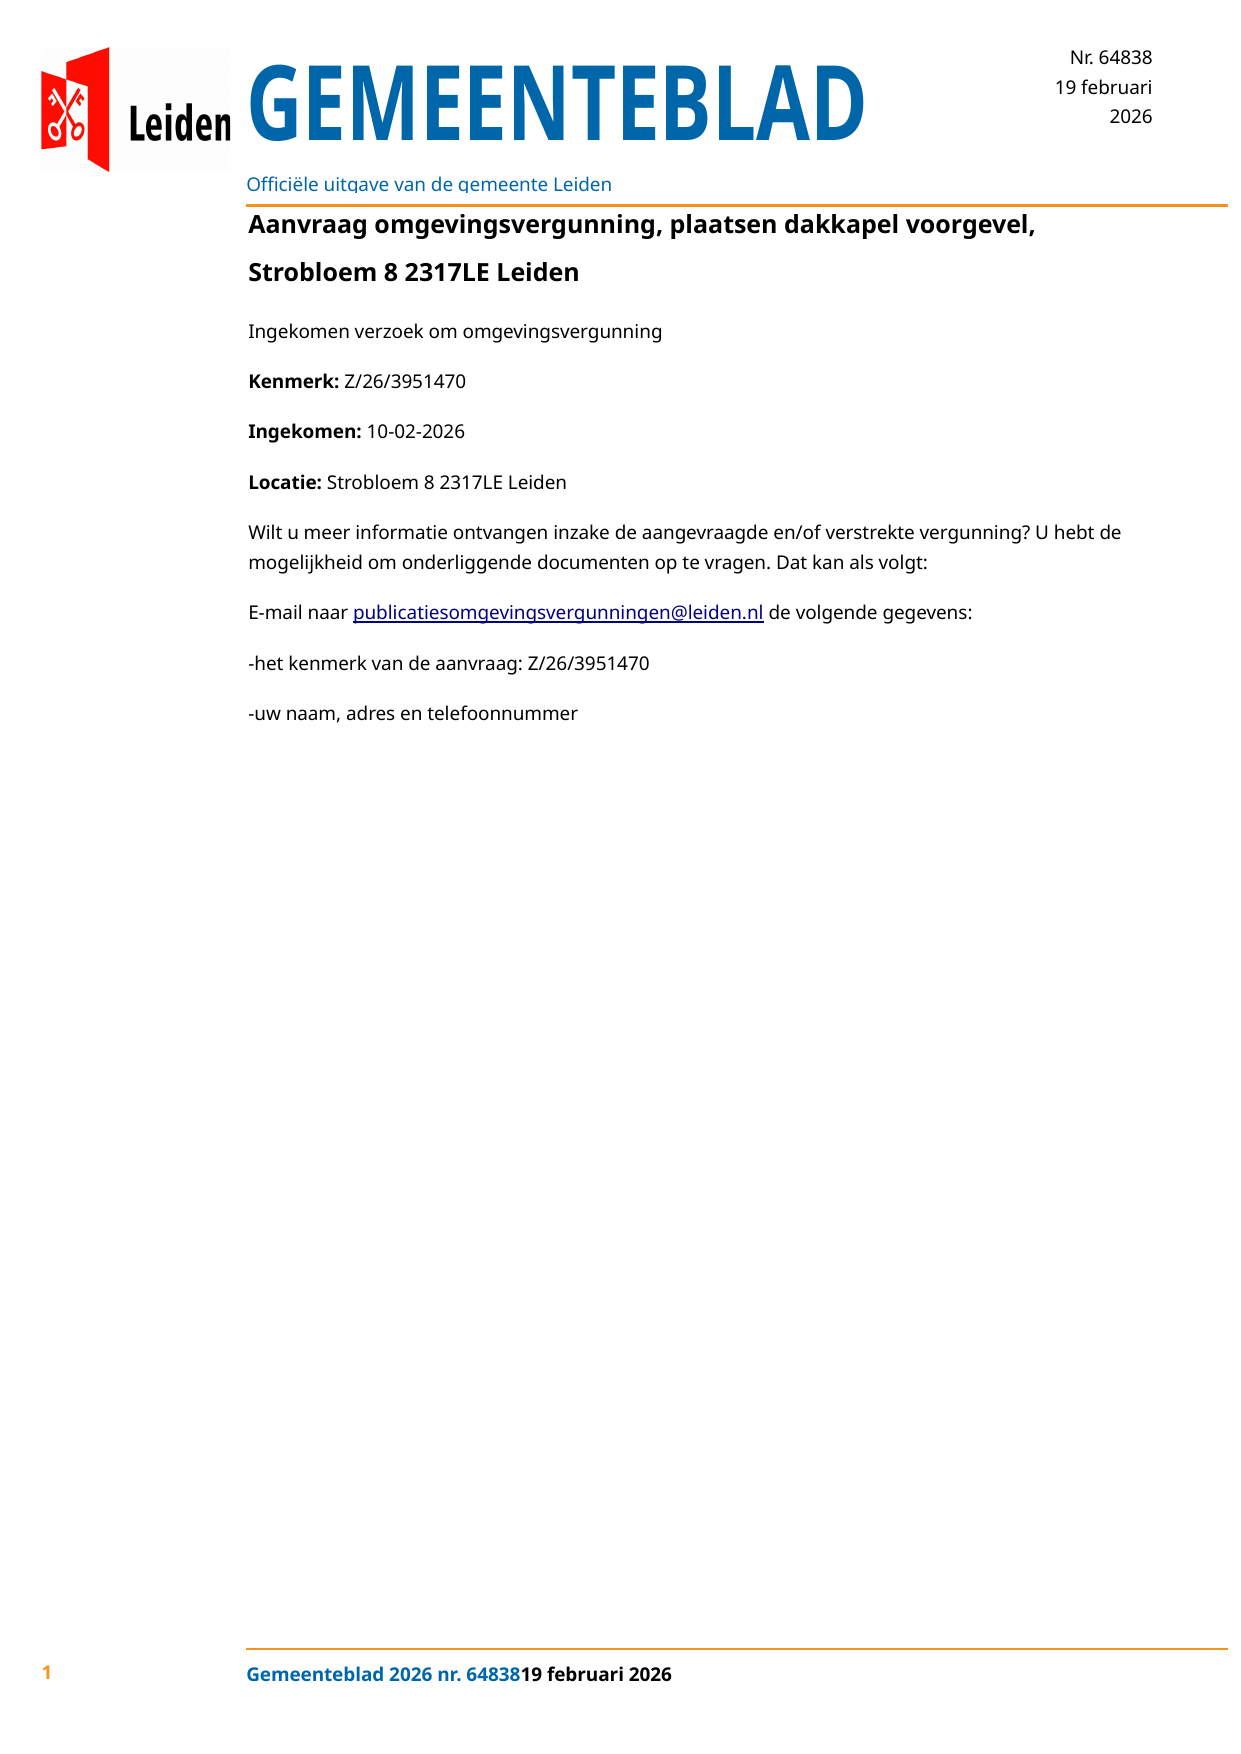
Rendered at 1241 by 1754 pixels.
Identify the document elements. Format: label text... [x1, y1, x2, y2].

text -het kenmerk van de aanvraag: Z/26/3951470 [248, 650, 1152, 676]
text Kenmerk: Z/26/3951470 [248, 368, 1152, 394]
picture [41, 47, 231, 172]
text Locatie: Strobloem 8 2317LE Leiden [248, 469, 1152, 495]
text Wilt u meer informatie ontvangen inzake de aangevraagde en/of verstrekte vergunning? U hebt de mogelijkheid om onderliggende documenten op te vragen. Dat kan als volgt: [248, 519, 1152, 575]
text Ingekomen: 10-02-2026 [248, 419, 1152, 444]
text Aanvraag omgevingsvergunning, plaatsen dakkapel voorgevel, Strobloem 8 2317LE Leiden [248, 207, 1152, 288]
text -uw naam, adres en telefoonnummer [248, 700, 1152, 726]
text Ingekomen verzoek om omgevingsvergunning [248, 318, 1152, 344]
text E-mail naar publicatiesomgevingsvergunningen@leiden.nl de volgende gegevens: [248, 599, 1152, 625]
